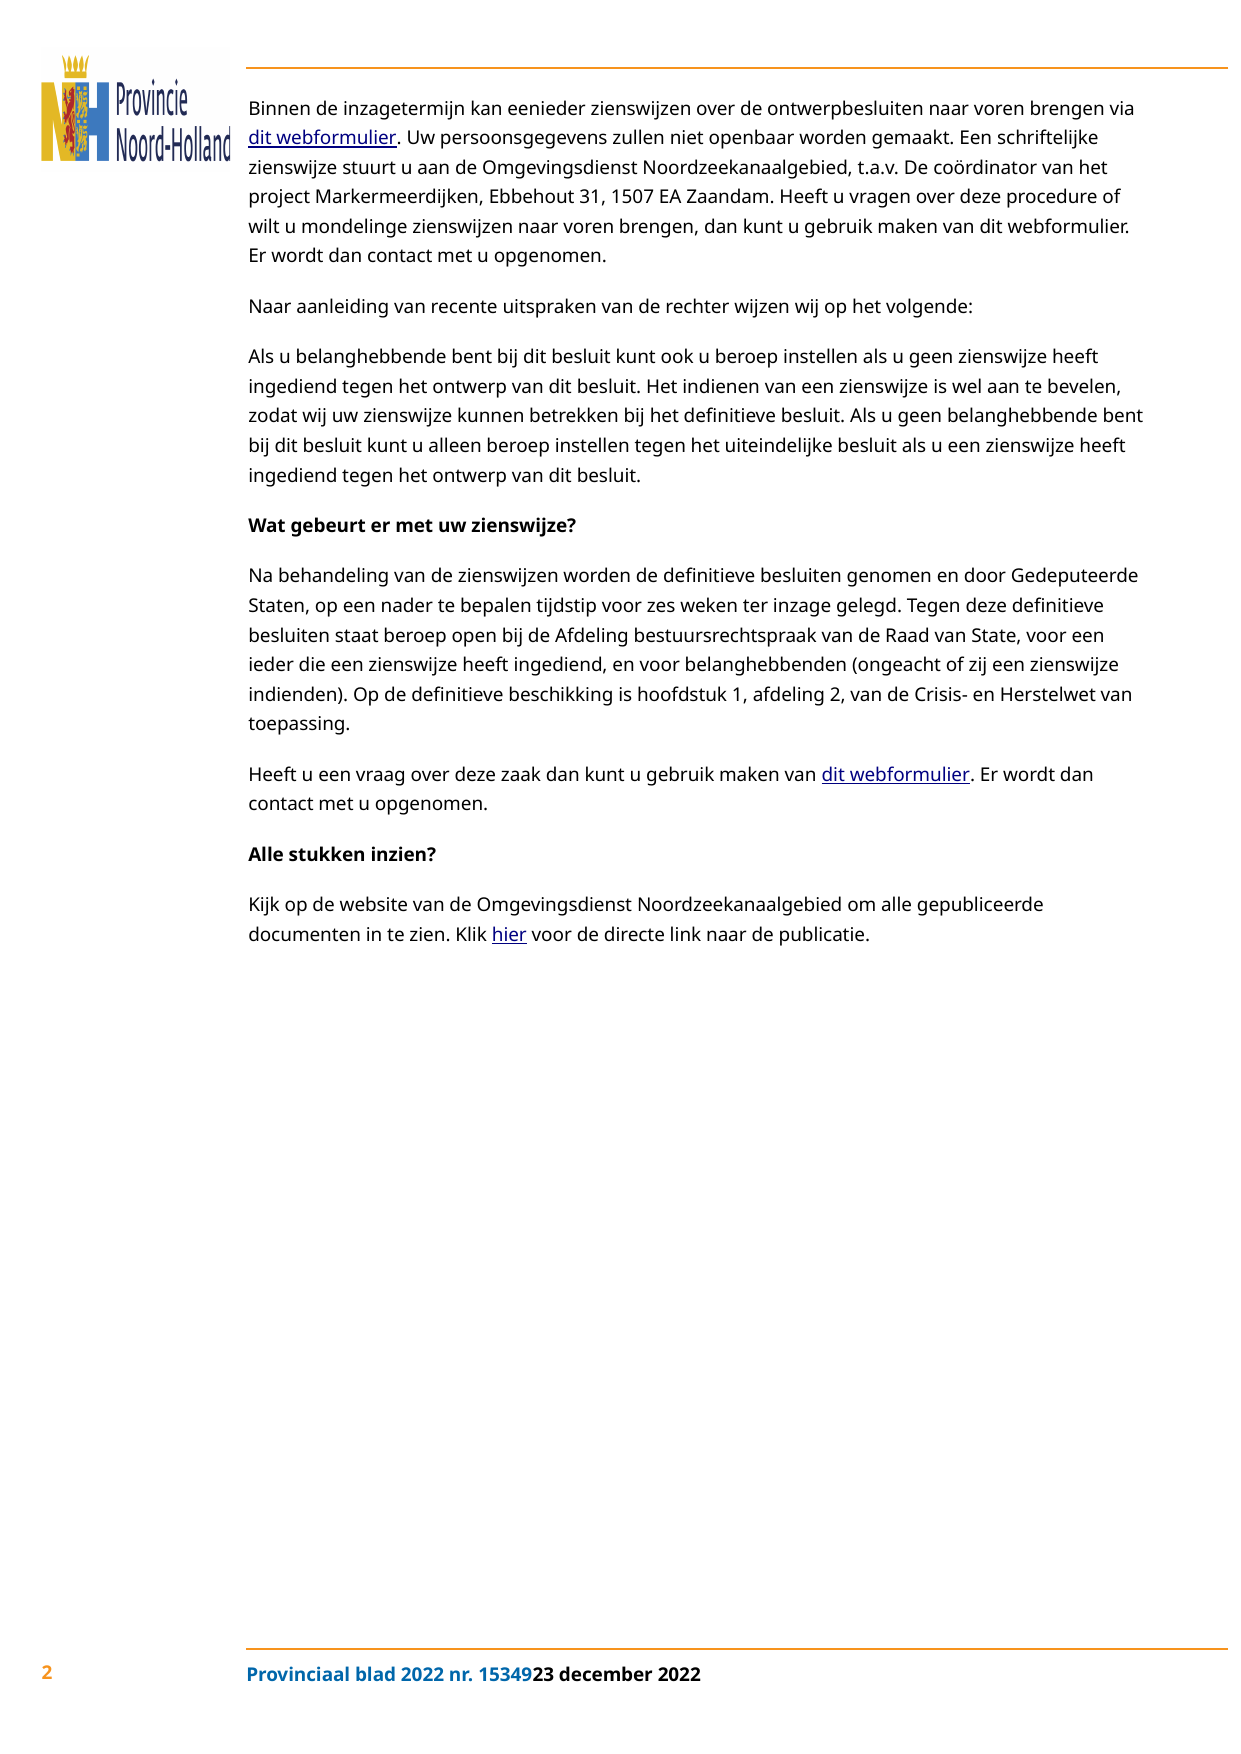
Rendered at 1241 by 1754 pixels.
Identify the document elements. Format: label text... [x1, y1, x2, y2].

text Binnen de inzagetermijn kan eenieder zienswijzen over de ontwerpbesluiten naar voren brengen via dit webformulier. Uw persoonsgegevens zullen niet openbaar worden gemaakt. Een schriftelijke zienswijze stuurt u aan de Omgevingsdienst Noordzeekanaalgebied, t.a.v. De coördinator van het project Markermeerdijken, Ebbehout 31, 1507 EA Zaandam. Heeft u vragen over deze procedure of wilt u mondelinge zienswijzen naar voren brengen, dan kunt u gebruik maken van dit webformulier. Er wordt dan contact met u opgenomen. [248, 95, 1152, 268]
text Na behandeling van de zienswijzen worden de definitieve besluiten genomen en door Gedeputeerde Staten, op een nader te bepalen tijdstip voor zes weken ter inzage gelegd. Tegen deze definitieve besluiten staat beroep open bij de Afdeling bestuursrechtspraak van de Raad van State, voor een ieder die een zienswijze heeft ingediend, en voor belanghebbenden (ongeacht of zij een zienswijze indienden). Op de definitieve beschikking is hoofdstuk 1, afdeling 2, van de Crisis- en Herstelwet van toepassing. [248, 563, 1152, 736]
picture [41, 47, 231, 172]
text Heeft u een vraag over deze zaak dan kunt u gebruik maken van dit webformulier. Er wordt dan contact met u opgenomen. [248, 761, 1152, 816]
text Als u belanghebbende bent bij dit besluit kunt ook u beroep instellen als u geen zienswijze heeft ingediend tegen het ontwerp van dit besluit. Het indienen van een zienswijze is wel aan te bevelen, zodat wij uw zienswijze kunnen betrekken bij het definitieve besluit. Als u geen belanghebbende bent bij dit besluit kunt u alleen beroep instellen tegen het uiteindelijke besluit als u een zienswijze heeft ingediend tegen het ontwerp van dit besluit. [248, 343, 1152, 488]
text Naar aanleiding van recente uitspraken van de rechter wijzen wij op het volgende: [248, 293, 1152, 319]
text Kijk op de website van de Omgevingsdienst Noordzeekanaalgebied om alle gepubliceerde documenten in te zien. Klik hier voor de directe link naar de publicatie. [248, 891, 1152, 947]
text Wat gebeurt er met uw zienswijze? [248, 512, 1152, 538]
text Alle stukken inzien? [248, 841, 1152, 867]
